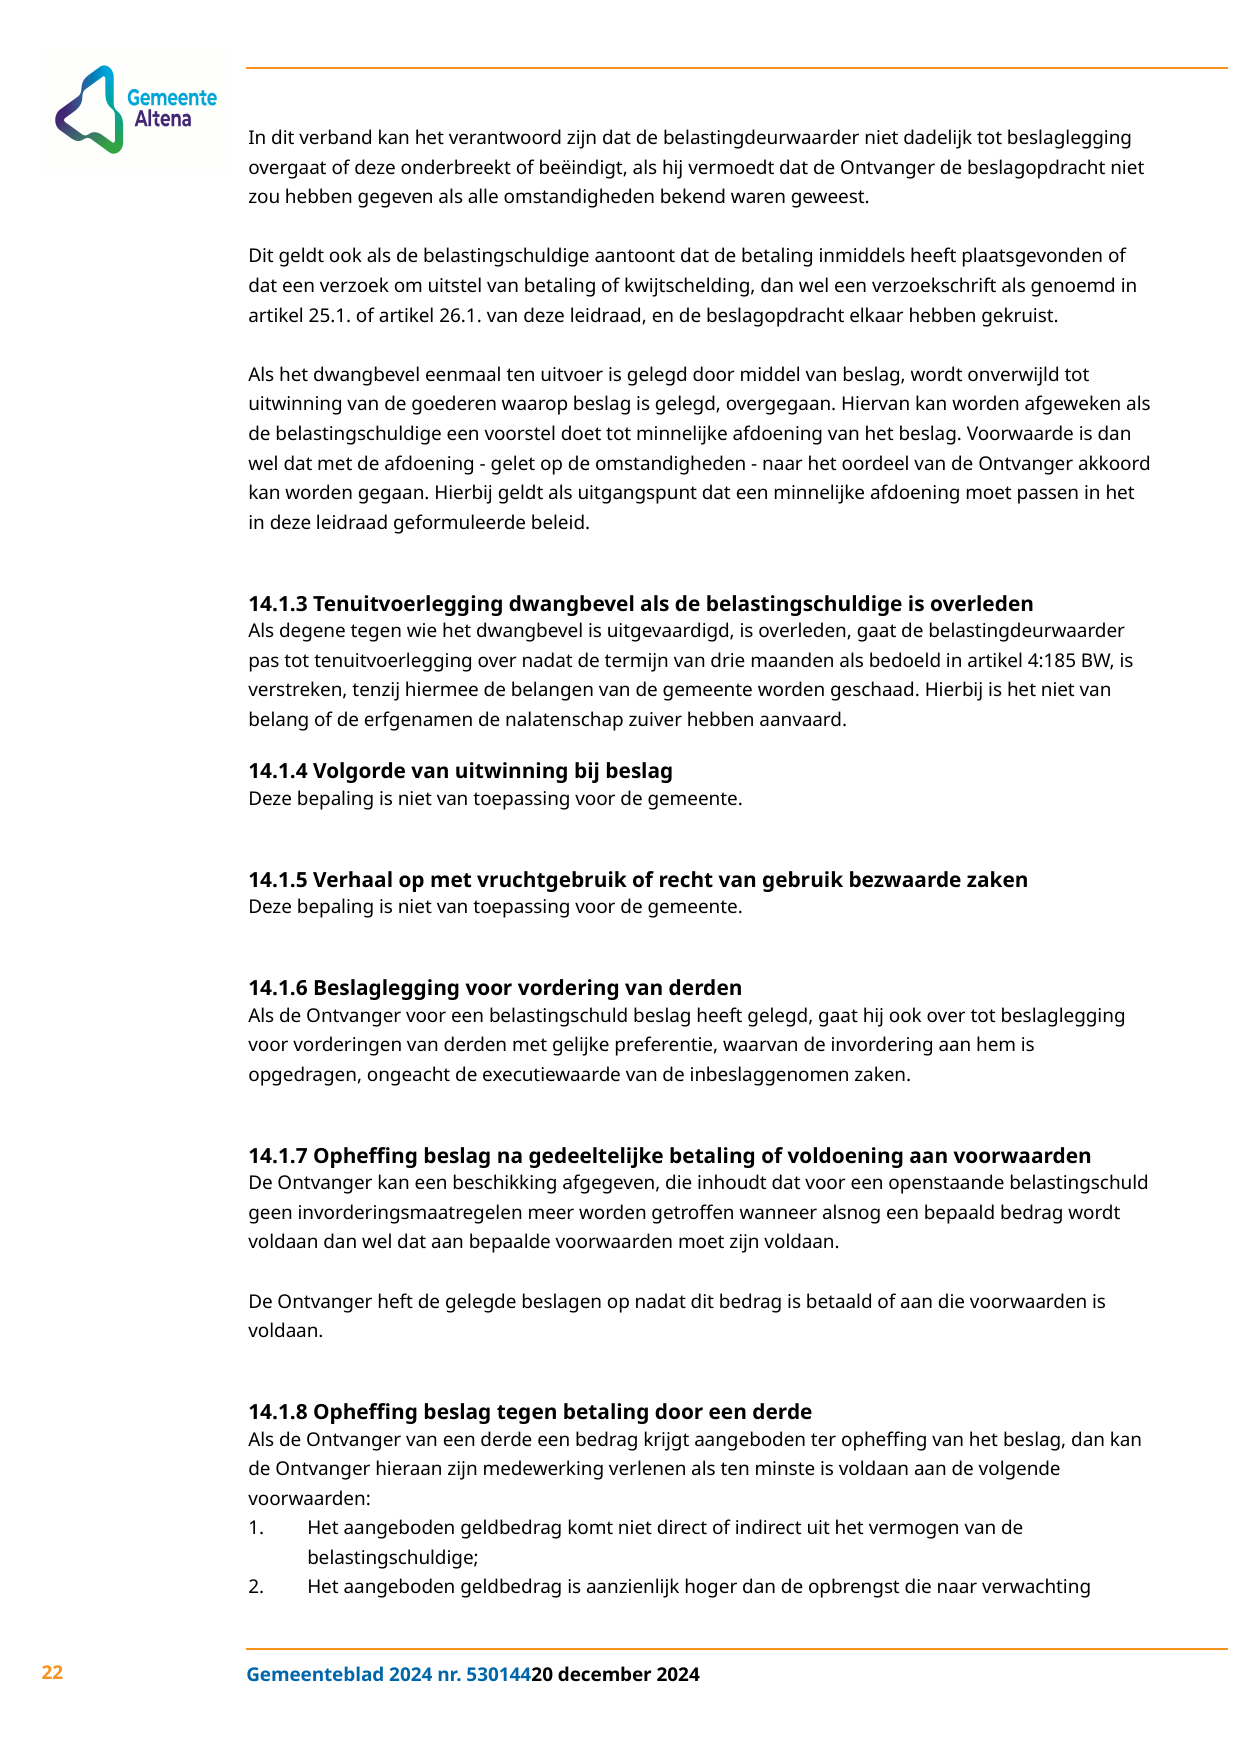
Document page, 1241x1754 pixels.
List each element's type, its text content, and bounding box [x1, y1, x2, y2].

list Het aangeboden geldbedrag komt niet direct of indirect uit het vermogen van de belastingschuldige; [248, 1514, 1152, 1570]
text 14.1.7 Opheffing beslag na gedeeltelijke betaling of voldoening aan voorwaarden [248, 1141, 1152, 1169]
text Als de Ontvanger van een derde een bedrag krijgt aangeboden ter opheffing van het beslag, dan kan de Ontvanger hieraan zijn medewerking verlenen als ten minste is voldaan aan de volgende voorwaarden: [248, 1426, 1152, 1511]
text De Ontvanger kan een beschikking afgegeven, die inhoudt dat voor een openstaande belastingschuld geen invorderingsmaatregelen meer worden getroffen wanneer alsnog een bepaald bedrag wordt voldaan dan wel dat aan bepaalde voorwaarden moet zijn voldaan. [248, 1169, 1152, 1254]
text Als de Ontvanger voor een belastingschuld beslag heeft gelegd, gaat hij ook over tot beslaglegging voor vorderingen van derden met gelijke preferentie, waarvan de invordering aan hem is opgedragen, ongeacht de executiewaarde van de inbeslaggenomen zaken. [248, 1002, 1152, 1087]
text 14.1.5 Verhaal op met vruchtgebruik of recht van gebruik bezwaarde zaken [248, 865, 1152, 893]
text Deze bepaling is niet van toepassing voor de gemeente. [248, 785, 1152, 811]
text 14.1.3 Tenuitvoerlegging dwangbevel als de belastingschuldige is overleden [248, 589, 1152, 617]
text Dit geldt ook als de belastingschuldige aantoont dat de betaling inmiddels heeft plaatsgevonden of dat een verzoek om uitstel van betaling of kwijtschelding, dan wel een verzoekschrift als genoemd in artikel 25.1. of artikel 26.1. van deze leidraad, en de beslagopdracht elkaar hebben gekruist. [248, 243, 1152, 328]
text Als degene tegen wie het dwangbevel is uitgevaardigd, is overleden, gaat de belastingdeurwaarder pas tot tenuitvoerlegging over nadat de termijn van drie maanden als bedoeld in artikel 4:185 BW, is verstreken, tenzij hiermee de belangen van de gemeente worden geschaad. Hierbij is het niet van belang of de erfgenamen de nalatenschap zuiver hebben aanvaard. [248, 617, 1152, 732]
picture [41, 47, 231, 172]
text In dit verband kan het verantwoord zijn dat de belastingdeurwaarder niet dadelijk tot beslaglegging overgaat of deze onderbreekt of beëindigt, als hij vermoedt dat de Ontvanger de beslagopdracht niet zou hebben gegeven als alle omstandigheden bekend waren geweest. [248, 124, 1152, 209]
text 14.1.8 Opheffing beslag tegen betaling door een derde [248, 1397, 1152, 1426]
text 14.1.6 Beslaglegging voor vordering van derden [248, 973, 1152, 1002]
text De Ontvanger heft de gelegde beslagen op nadat dit bedrag is betaald of aan die voorwaarden is voldaan. [248, 1288, 1152, 1343]
text Deze bepaling is niet van toepassing voor de gemeente. [248, 893, 1152, 919]
text Als het dwangbevel eenmaal ten uitvoer is gelegd door middel van beslag, wordt onverwijld tot uitwinning van de goederen waarop beslag is gelegd, overgegaan. Hiervan kan worden afgeweken als de belastingschuldige een voorstel doet tot minnelijke afdoening van het beslag. Voorwaarde is dan wel dat met de afdoening - gelet op de omstandigheden - naar het oordeel van de Ontvanger akkoord kan worden gegaan. Hierbij geldt als uitgangspunt dat een minnelijke afdoening moet passen in het in deze leidraad geformuleerde beleid. [248, 361, 1152, 535]
list Het aangeboden geldbedrag is aanzienlijk hoger dan de opbrengst die naar verwachting [248, 1574, 1152, 1599]
text 14.1.4 Volgorde van uitwinning bij beslag [248, 757, 1152, 785]
